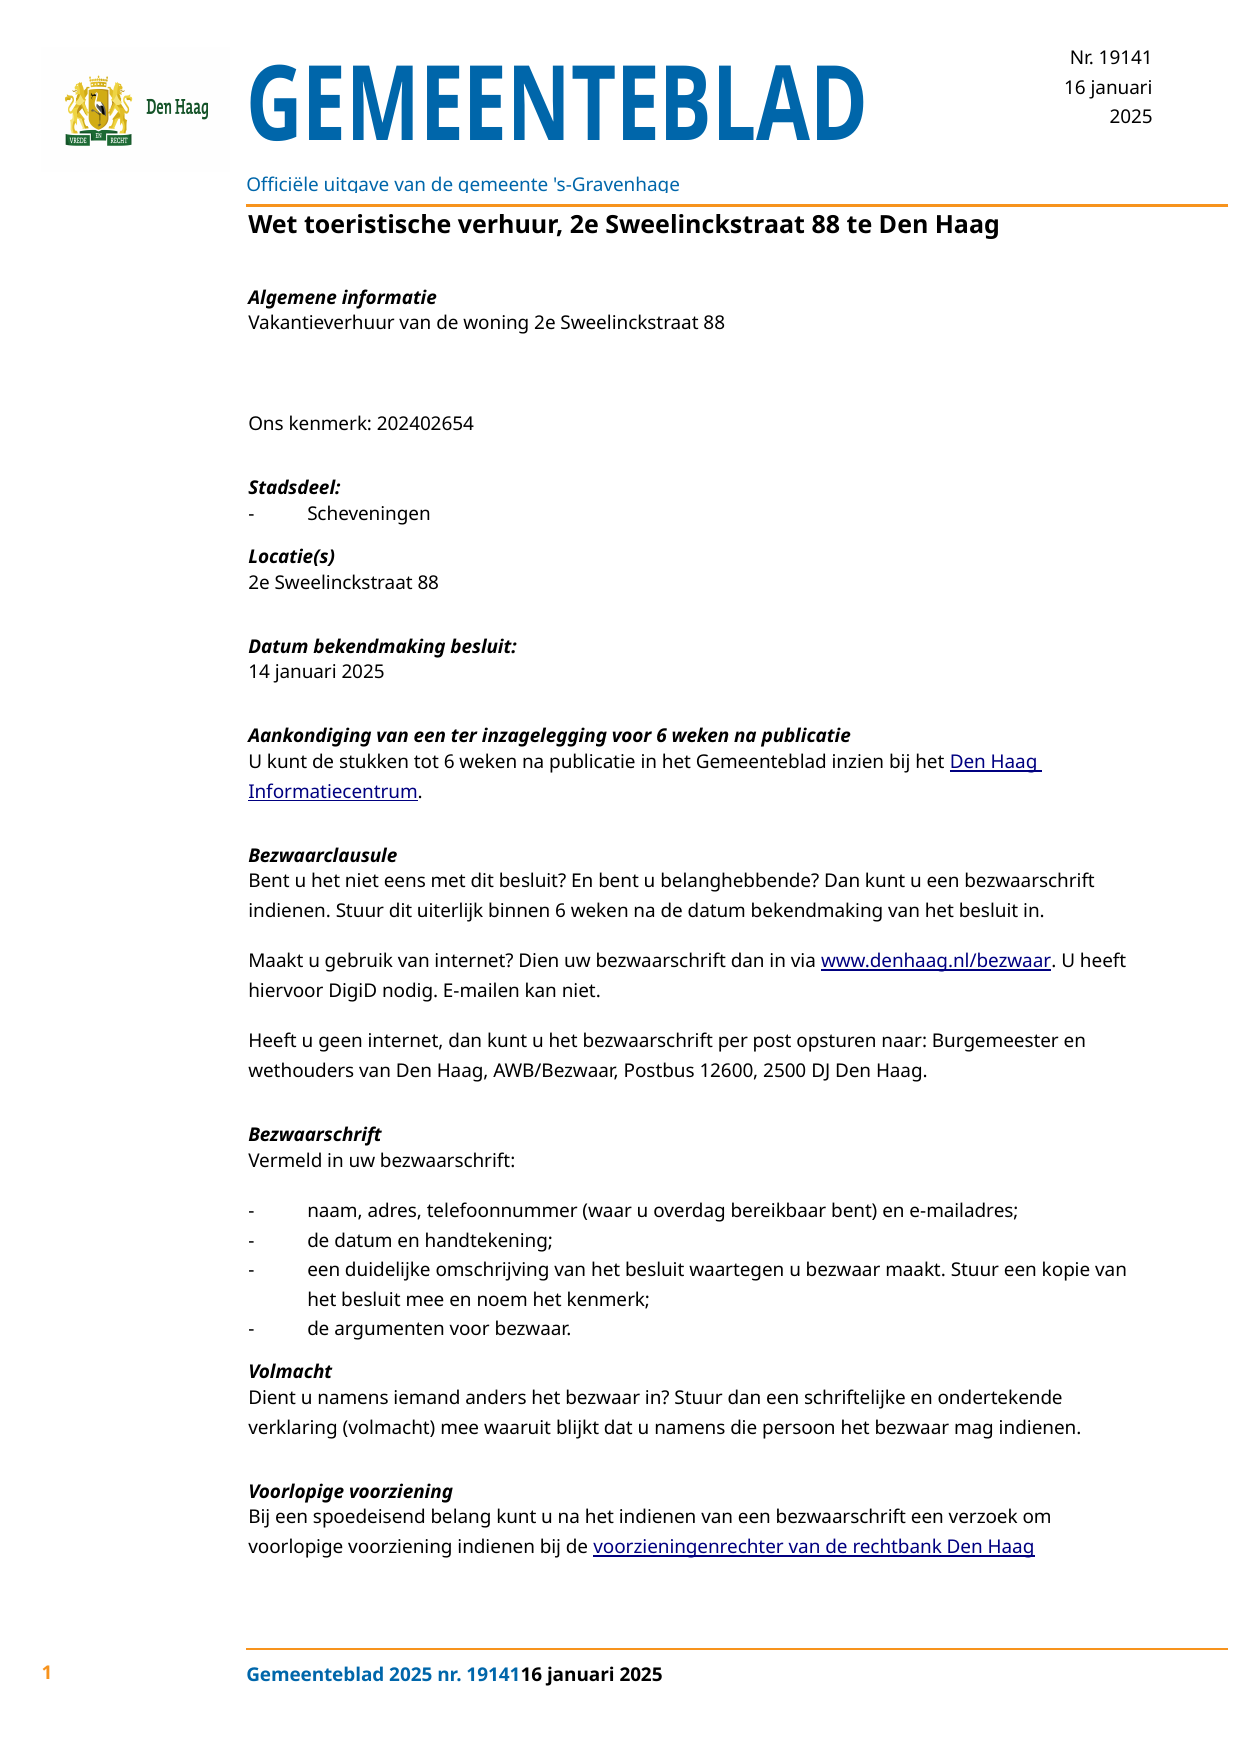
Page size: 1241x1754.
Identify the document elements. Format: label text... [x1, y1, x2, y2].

picture [41, 47, 231, 172]
text 2e Sweelinckstraat 88 [248, 569, 1152, 595]
text Heeft u geen internet, dan kunt u het bezwaarschrift per post opsturen naar: Burgemeester en wethouders van Den Haag, AWB/Bezwaar, Postbus 12600, 2500 DJ Den Haag. [248, 1028, 1152, 1083]
text Volmacht [248, 1359, 1152, 1384]
text Maakt u gebruik van internet? Dien uw bezwaarschrift dan in via www.denhaag.nl/bezwaar. U heeft hiervoor DigiD nodig. E-mailen kan niet. [248, 948, 1152, 1003]
list naam, adres, telefoonnummer (waar u overdag bereikbaar bent) en e-mailadres; [248, 1197, 1152, 1223]
text Wet toeristische verhuur, 2e Sweelinckstraat 88 te Den Haag [248, 207, 1152, 241]
list Scheveningen [248, 500, 1152, 526]
text Bij een spoedeisend belang kunt u na het indienen van een bezwaarschrift een verzoek om voorlopige voorziening indienen bij de voorzieningenrechter van de rechtbank Den Haag [248, 1504, 1152, 1559]
text Aankondiging van een ter inzagelegging voor 6 weken na publicatie [248, 723, 1152, 748]
text Vermeld in uw bezwaarschrift: [248, 1147, 1152, 1173]
text Ons kenmerk: 202402654 [248, 410, 1152, 436]
list de datum en handtekening; [248, 1227, 1152, 1253]
text Bezwaarschrift [248, 1121, 1152, 1147]
text Stadsdeel: [248, 474, 1152, 500]
text U kunt de stukken tot 6 weken na publicatie in het Gemeenteblad inzien bij het Den Haag Informatiecentrum. [248, 748, 1152, 804]
text Dient u namens iemand anders het bezwaar in? Stuur dan een schriftelijke en ondertekende verklaring (volmacht) mee waaruit blijkt dat u namens die persoon het bezwaar mag indienen. [248, 1384, 1152, 1440]
text Bent u het niet eens met dit besluit? En bent u belanghebbende? Dan kunt u een bezwaarschrift indienen. Stuur dit uiterlijk binnen 6 weken na de datum bekendmaking van het besluit in. [248, 868, 1152, 923]
text Locatie(s) [248, 543, 1152, 569]
list een duidelijke omschrijving van het besluit waartegen u bezwaar maakt. Stuur een kopie van het besluit mee en noem het kenmerk; [248, 1256, 1152, 1312]
text Vakantieverhuur van de woning 2e Sweelinckstraat 88 [248, 309, 1152, 335]
text Algemene informatie [248, 284, 1152, 309]
text 14 januari 2025 [248, 659, 1152, 684]
text Datum bekendmaking besluit: [248, 633, 1152, 659]
list de argumenten voor bezwaar. [248, 1316, 1152, 1341]
text Voorlopige voorziening [248, 1478, 1152, 1504]
text Bezwaarclausule [248, 842, 1152, 868]
